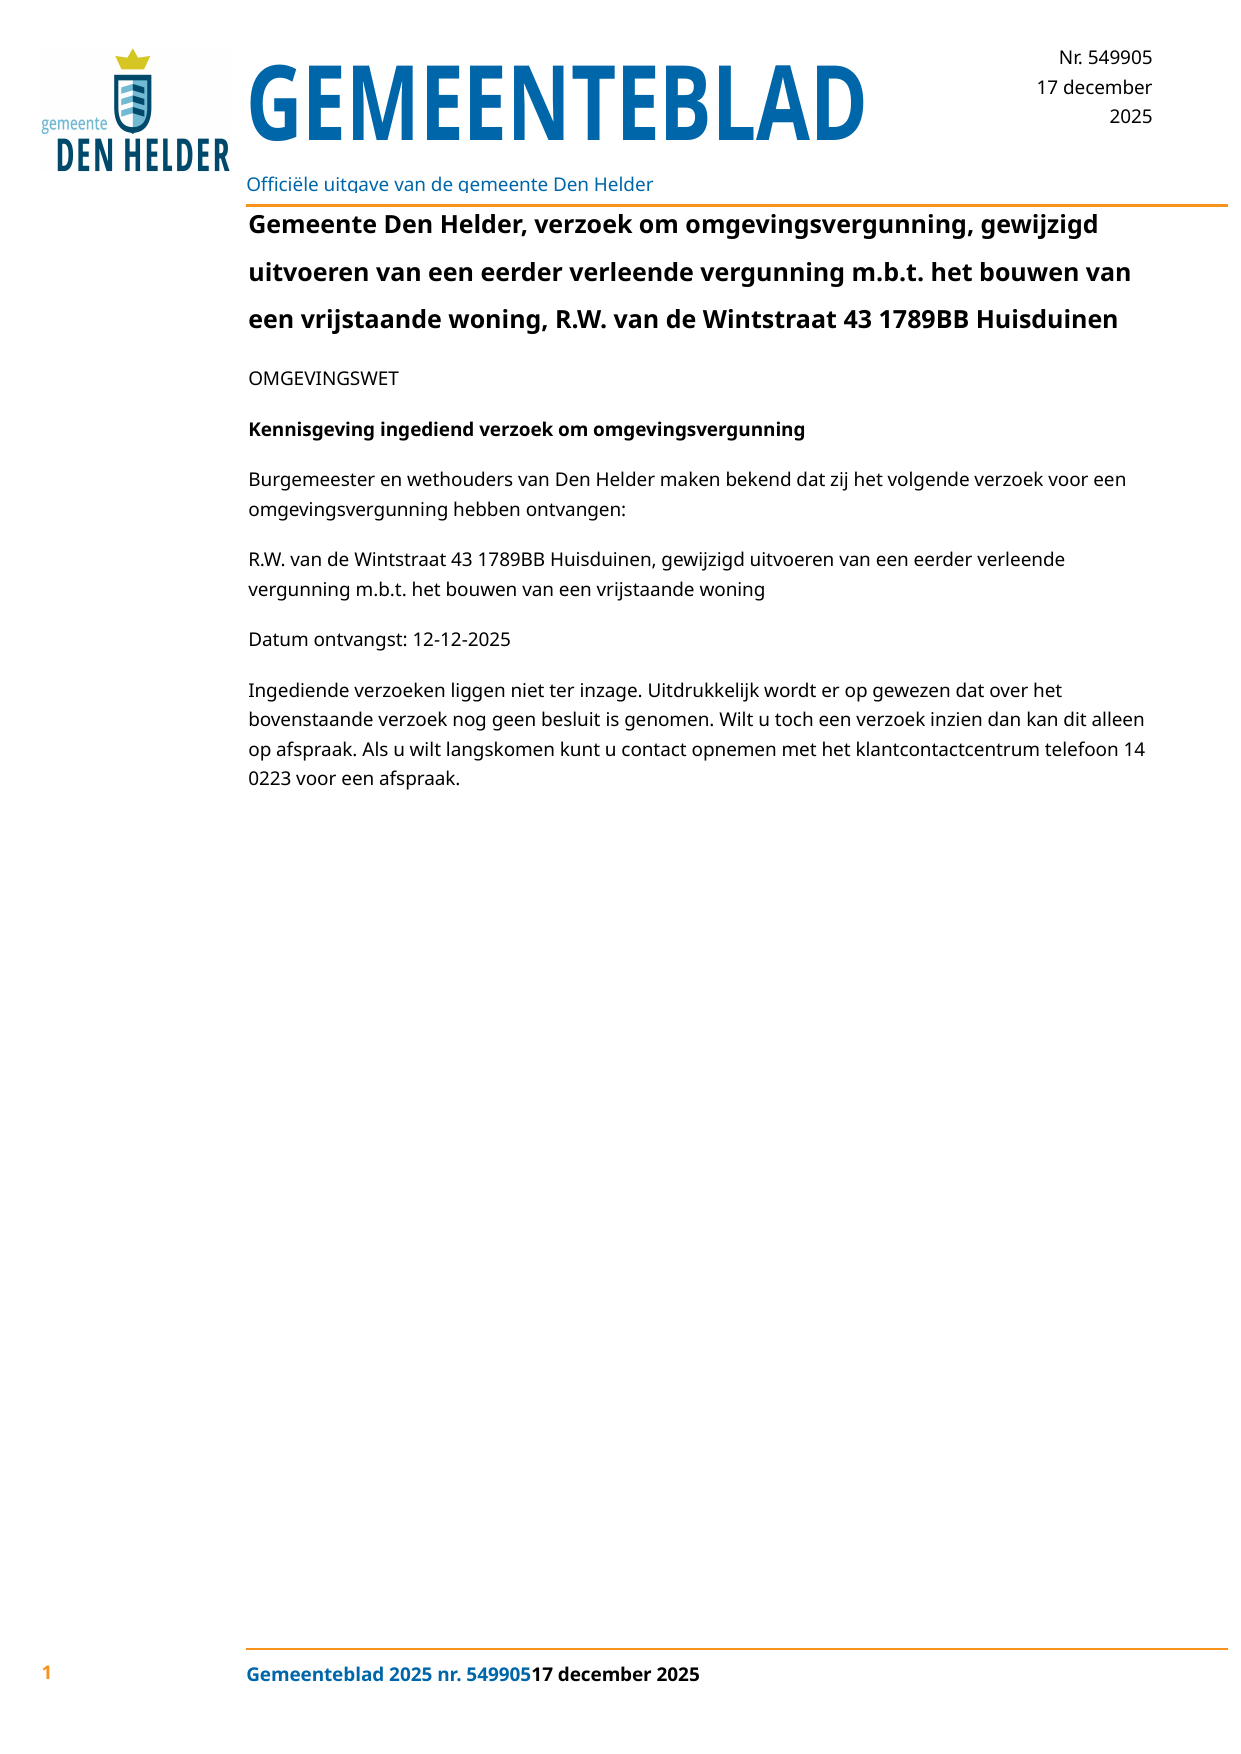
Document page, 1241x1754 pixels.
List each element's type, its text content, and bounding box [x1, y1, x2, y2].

text Gemeente Den Helder, verzoek om omgevingsvergunning, gewijzigd uitvoeren van een eerder verleende vergunning m.b.t. het bouwen van een vrijstaande woning, R.W. van de Wintstraat 43 1789BB Huisduinen [248, 207, 1152, 336]
picture [63, 144, 68, 165]
picture [220, 160, 224, 172]
picture [100, 154, 106, 172]
text Kennisgeving ingediend verzoek om omgevingsvergunning [248, 416, 1152, 442]
text Datum ontvangst: 12-12-2025 [248, 626, 1152, 652]
text R.W. van de Wintstraat 43 1789BB Huisduinen, gewijzigd uitvoeren van een eerder verleende vergunning m.b.t. het bouwen van een vrijstaande woning [248, 546, 1152, 602]
text Ingediende verzoeken liggen niet ter inzage. Uitdrukkelijk wordt er op gewezen dat over het bovenstaande verzoek nog geen besluit is genomen. Wilt u toch een verzoek inzien dan kan dit alleen op afspraak. Als u wilt langskomen kunt u contact opnemen met het klantcontactcentrum telefoon 14 0223 voor een afspraak. [248, 677, 1152, 791]
text OMGEVINGSWET [248, 366, 1152, 391]
picture [182, 144, 187, 165]
text Burgemeester en wethouders van Den Helder maken bekend dat zij het volgende verzoek voor een omgevingsvergunning hebben ontvangen: [248, 466, 1152, 522]
picture [130, 157, 135, 172]
picture [41, 47, 231, 172]
